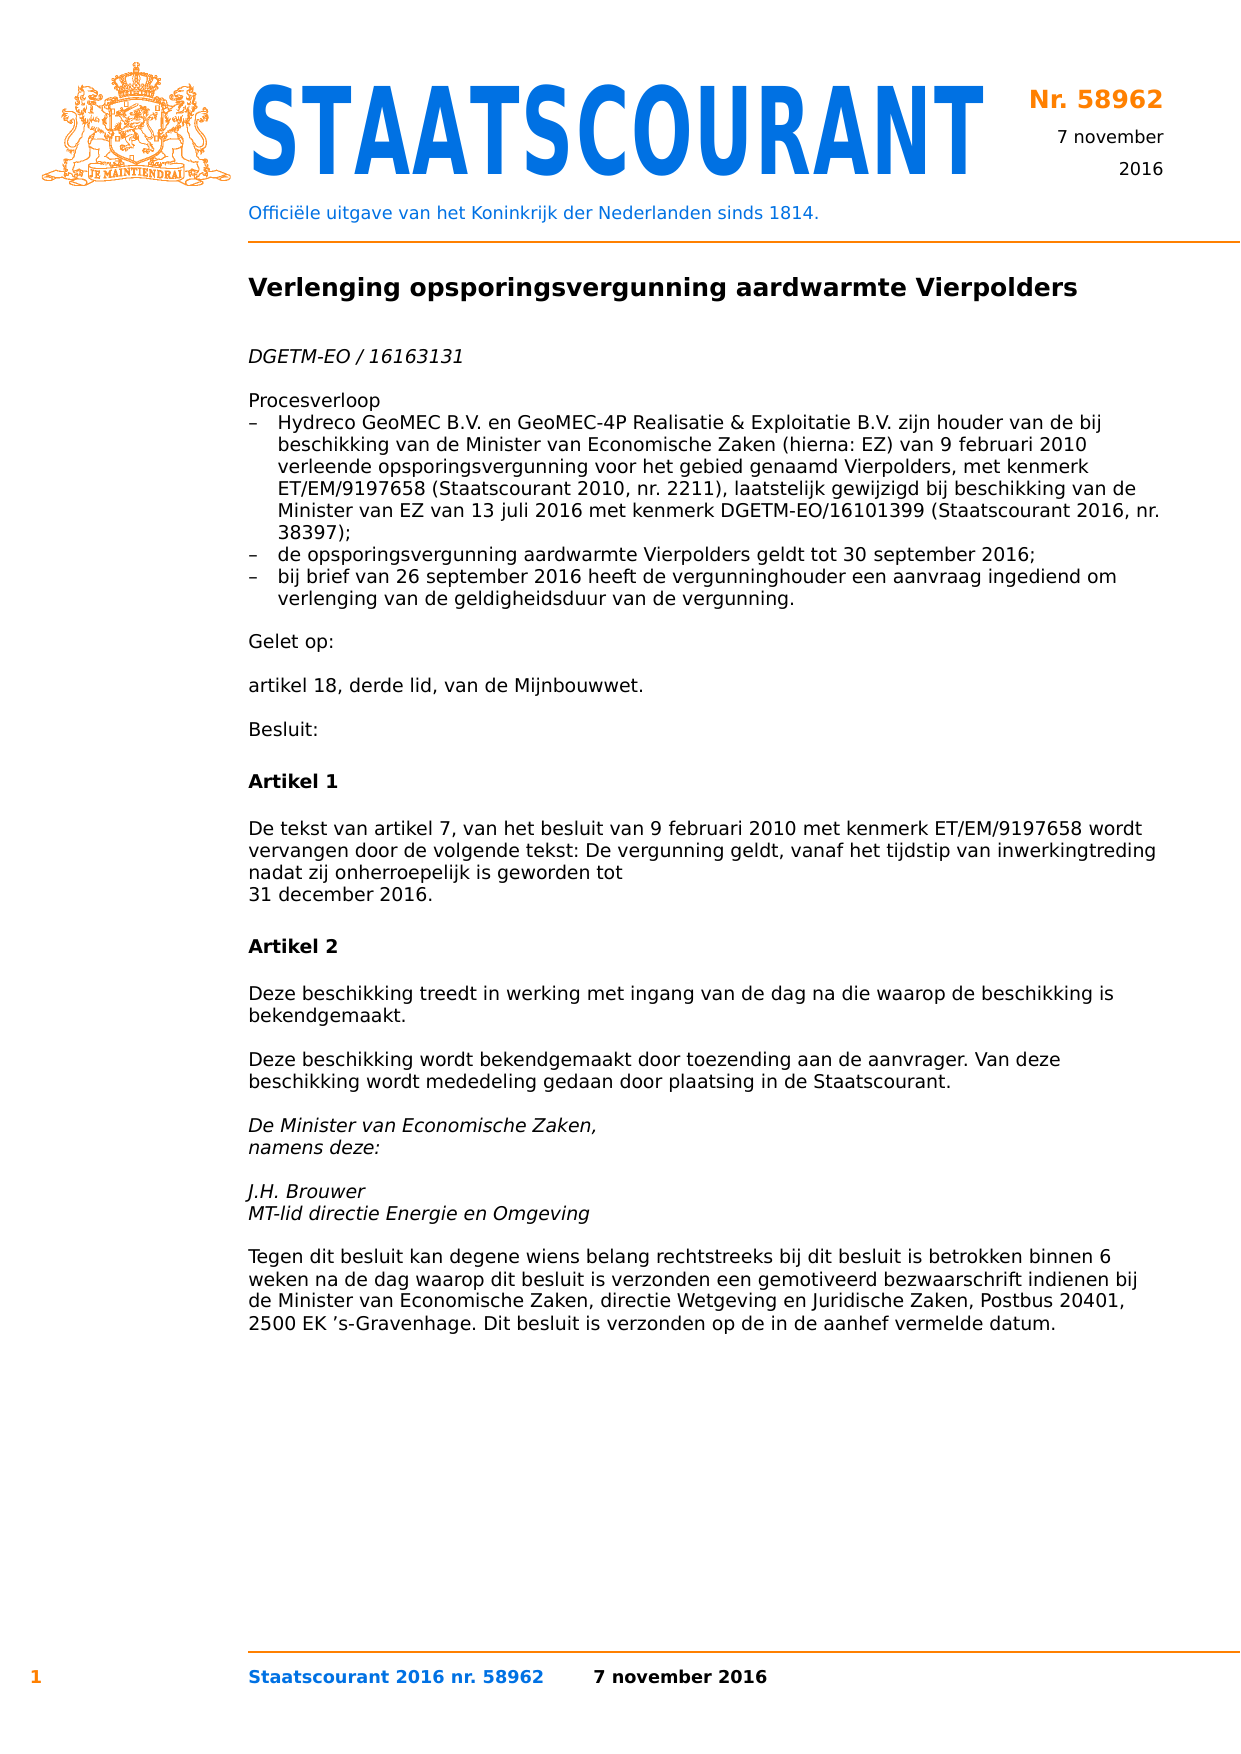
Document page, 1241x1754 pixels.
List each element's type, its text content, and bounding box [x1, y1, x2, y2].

subtitle Artikel 2 [248, 936, 1163, 958]
text De tekst van artikel 7, van het besluit van 9 februari 2010 met kenmerk ET/EM/9197658 wordt vervangen door de volgende tekst: De vergunning geldt, vanaf het tijdstip van inwerkingtreding nadat zij onherroepelijk is geworden tot [248, 818, 1163, 884]
text Deze beschikking wordt bekendgemaakt door toezending aan de aanvrager. Van deze beschikking wordt mededeling gedaan door plaatsing in de Staatscourant. [248, 1049, 1163, 1093]
text Tegen dit besluit kan degene wiens belang rechtstreeks bij dit besluit is betrokken binnen 6 weken na de dag waarop dit besluit is verzonden een gemotiveerd bezwaarschrift indienen bij de Minister van Economische Zaken, directie Wetgeving en Juridische Zaken, Postbus 20401, 2500 EK ’s-Gravenhage. Dit besluit is verzonden op de in de aanhef vermelde datum. [248, 1246, 1163, 1334]
text Gelet op: [248, 631, 1163, 653]
table_cell Officiële uitgave van het Koninkrijk der Nederlanden sinds 1814. [248, 203, 1240, 241]
text – Hydreco GeoMEC B.V. en GeoMEC-4P Realisatie & Exploitatie B.V. zijn houder van de bij beschikking van de Minister van Economische Zaken (hierna: EZ) van 9 februari 2010 verleende opsporingsvergunning voor het gebied genaamd Vierpolders, met kenmerk ET/EM/9197658 (Staatscourant 2010, nr. 2211), laatstelijk gewijzigd bij beschikking van de Minister van EZ van 13 juli 2016 met kenmerk DGETM-EO/16101399 (Staatscourant 2016, nr. 38397); [248, 412, 1163, 544]
text Besluit: [248, 719, 1163, 741]
text Procesverloop [248, 390, 1163, 412]
table_header STAATSCOURANT [248, 62, 998, 203]
subtitle Verlenging opsporingsvergunning aardwarmte Vierpolders [248, 273, 1163, 302]
text artikel 18, derde lid, van de Mijnbouwwet. [248, 675, 1163, 697]
picture [41, 62, 231, 186]
table_header [25, 62, 248, 241]
table_cell 7 november [998, 121, 1240, 153]
table_header Nr. 58962 [998, 62, 1240, 121]
text – bij brief van 26 september 2016 heeft de vergunninghouder een aanvraag ingediend om verlenging van de geldigheidsduur van de vergunning. [248, 566, 1163, 609]
table_cell 2016 [998, 153, 1240, 203]
subtitle Artikel 1 [248, 771, 1163, 793]
text 31 december 2016. [248, 884, 1163, 906]
text DGETM-EO / 16163131 [248, 346, 1163, 368]
text Deze beschikking treedt in werking met ingang van de dag na die waarop de beschikking is bekendgemaakt. [248, 983, 1163, 1027]
text De Minister van Economische Zaken, namens deze: J.H. Brouwer MT-lid directie Energie en Omgeving [248, 1115, 1163, 1224]
text – de opsporingsvergunning aardwarmte Vierpolders geldt tot 30 september 2016; [248, 544, 1163, 566]
